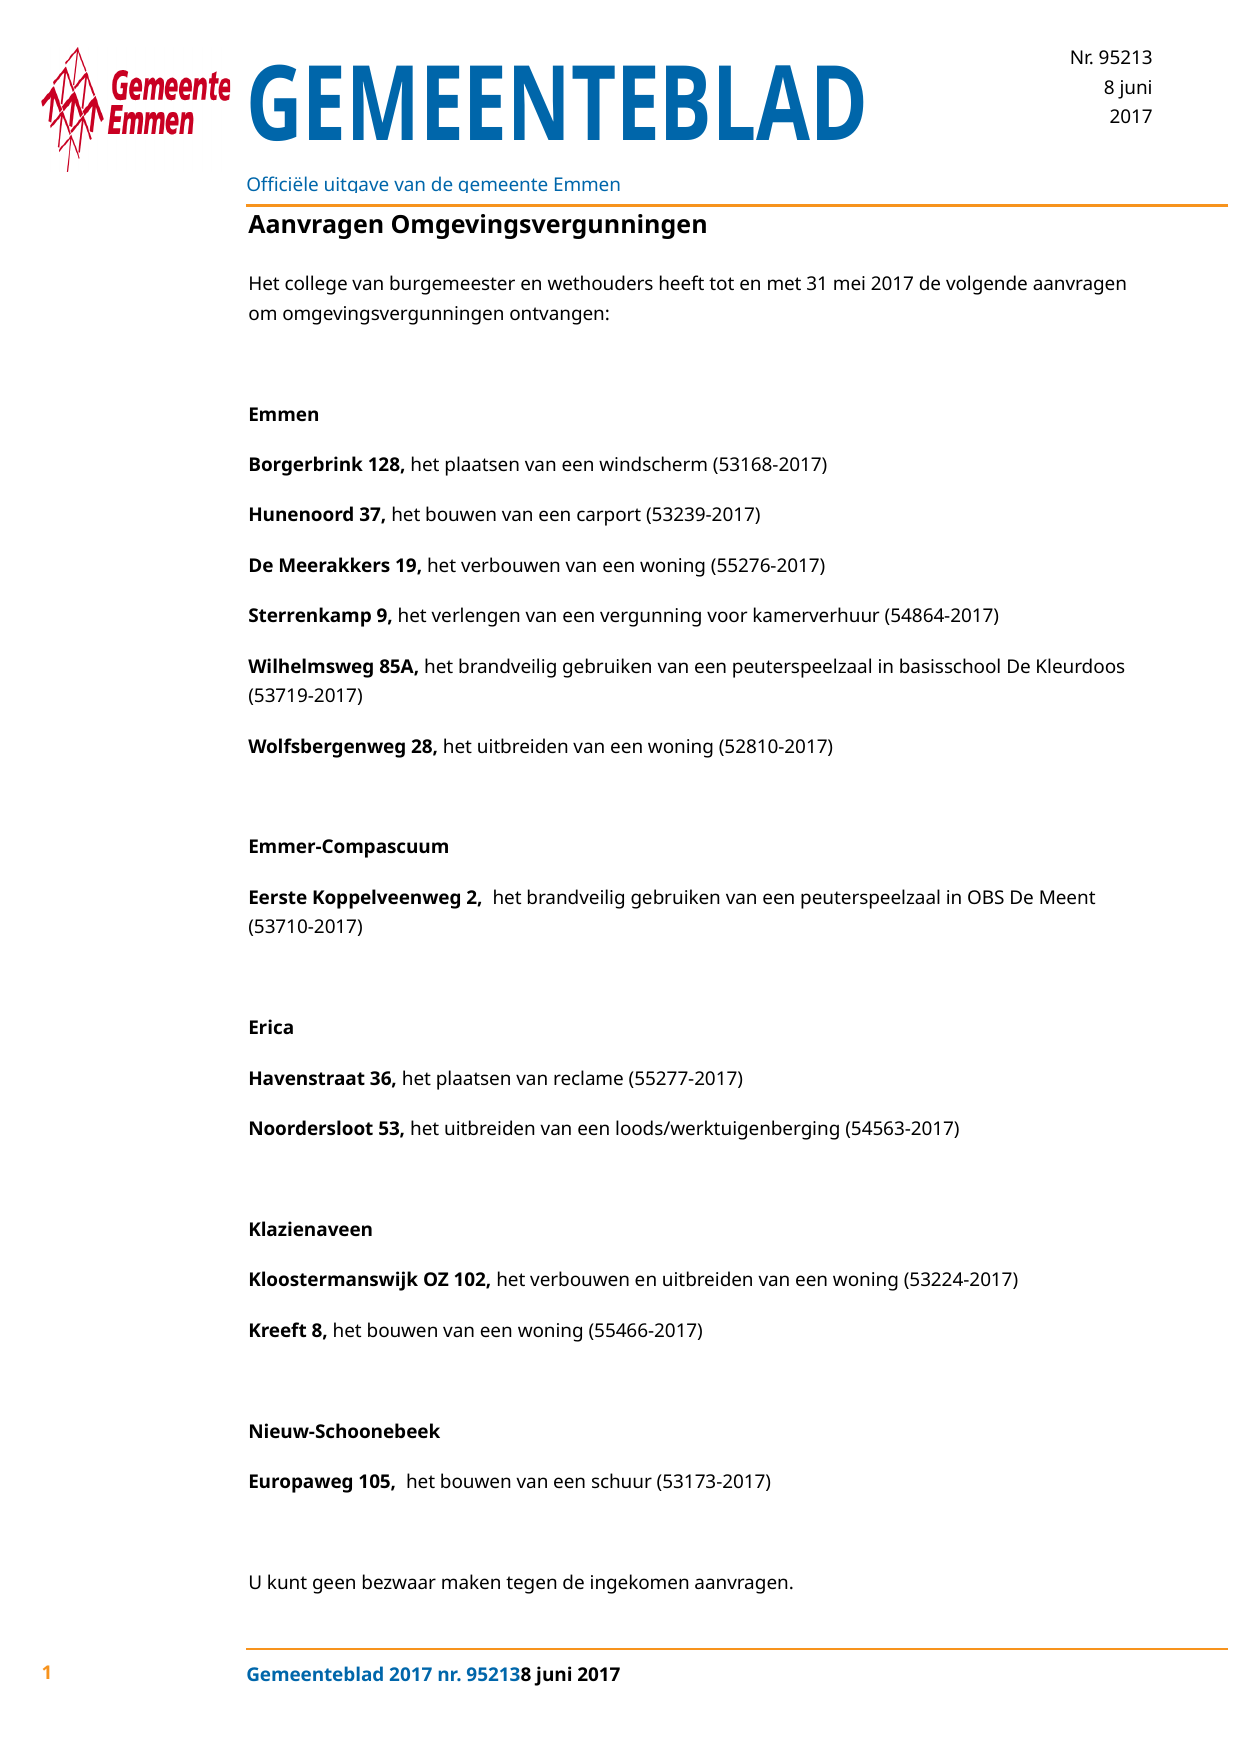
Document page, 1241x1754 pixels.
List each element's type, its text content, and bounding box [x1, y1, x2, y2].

text Europaweg 105, het bouwen van een schuur (53173-2017) [248, 1468, 1152, 1494]
text Hunenoord 37, het bouwen van een carport (53239-2017) [248, 502, 1152, 527]
text Emmer-Compascuum [248, 834, 1152, 859]
text Aanvragen Omgevingsvergunningen [248, 207, 1152, 241]
text Borgerbrink 128, het plaatsen van een windscherm (53168-2017) [248, 451, 1152, 477]
text Nieuw-Schoonebeek [248, 1418, 1152, 1443]
text Het college van burgemeester en wethouders heeft tot en met 31 mei 2017 de volgende aanvragen om omgevingsvergunningen ontvangen: [248, 270, 1152, 326]
text De Meerakkers 19, het verbouwen van een woning (55276-2017) [248, 552, 1152, 578]
text Kloostermanswijk OZ 102, het verbouwen en uitbreiden van een woning (53224-2017) [248, 1267, 1152, 1292]
text Wilhelmsweg 85A, het brandveilig gebruiken van een peuterspeelzaal in basisschool De Kleurdoos (53719-2017) [248, 653, 1152, 708]
text Klazienaveen [248, 1216, 1152, 1242]
text Eerste Koppelveenweg 2, het brandveilig gebruiken van een peuterspeelzaal in OBS De Meent (53710-2017) [248, 884, 1152, 939]
picture [41, 47, 231, 172]
text Erica [248, 1014, 1152, 1040]
text Emmen [248, 401, 1152, 426]
text U kunt geen bezwaar maken tegen de ingekomen aanvragen. [248, 1569, 1152, 1595]
text Wolfsbergenweg 28, het uitbreiden van een woning (52810-2017) [248, 733, 1152, 758]
text Sterrenkamp 9, het verlengen van een vergunning voor kamerverhuur (54864-2017) [248, 602, 1152, 628]
text Noordersloot 53, het uitbreiden van een loods/werktuigenberging (54563-2017) [248, 1115, 1152, 1141]
text Kreeft 8, het bouwen van een woning (55466-2017) [248, 1317, 1152, 1343]
text Havenstraat 36, het plaatsen van reclame (55277-2017) [248, 1065, 1152, 1091]
